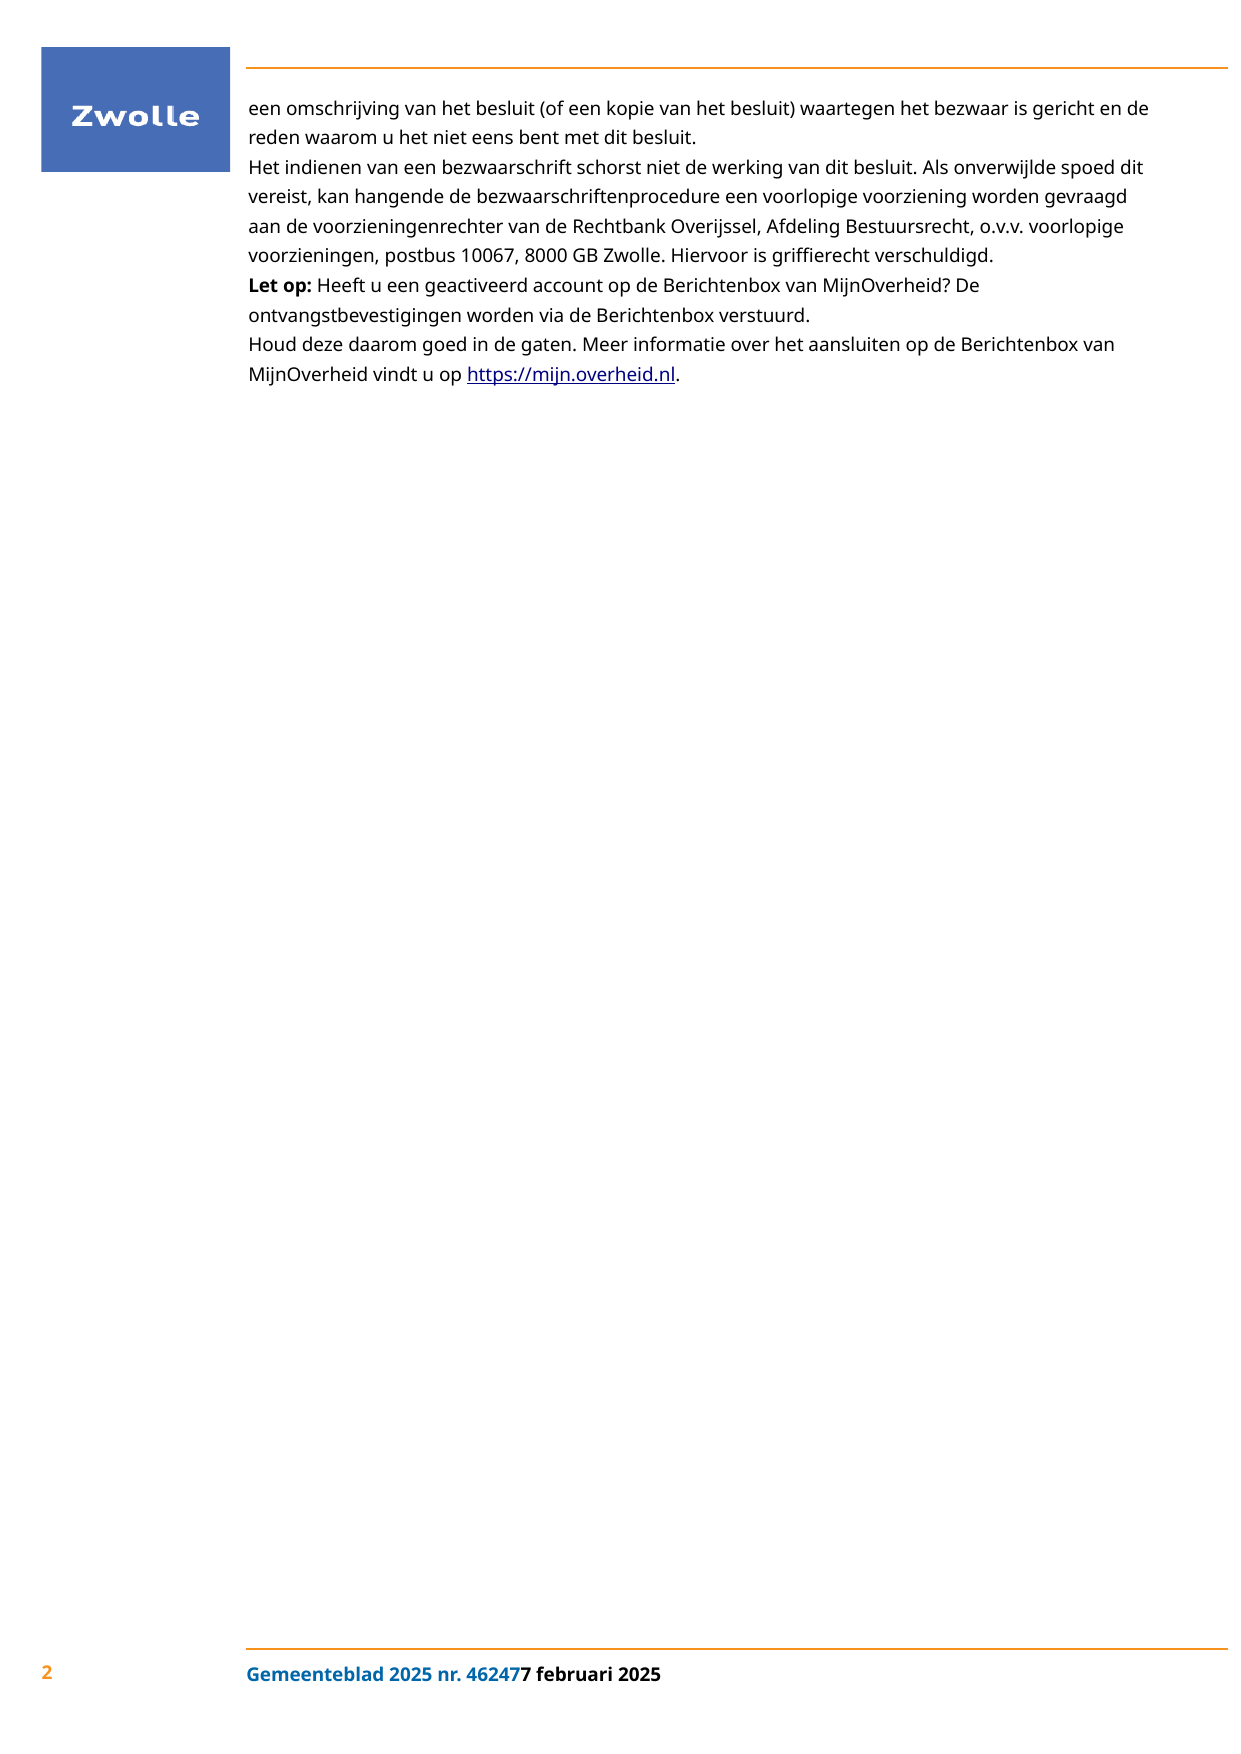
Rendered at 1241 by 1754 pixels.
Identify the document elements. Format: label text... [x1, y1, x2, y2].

text Houd deze daarom goed in de gaten. Meer informatie over het aansluiten op de Berichtenbox van MijnOverheid vindt u op https://mijn.overheid.nl. [248, 331, 1152, 387]
picture [41, 47, 231, 172]
text Het indienen van een bezwaarschrift schorst niet de werking van dit besluit. Als onverwijlde spoed dit vereist, kan hangende de bezwaarschriftenprocedure een voorlopige voorziening worden gevraagd aan de voorzieningenrechter van de Rechtbank Overijssel, Afdeling Bestuursrecht, o.v.v. voorlopige voorzieningen, postbus 10067, 8000 GB Zwolle. Hiervoor is griffierecht verschuldigd. [248, 154, 1152, 268]
text een omschrijving van het besluit (of een kopie van het besluit) waartegen het bezwaar is gericht en de reden waarom u het niet eens bent met dit besluit. [248, 95, 1152, 150]
text Let op: Heeft u een geactiveerd account op de Berichtenbox van MijnOverheid? De ontvangstbevestigingen worden via de Berichtenbox verstuurd. [248, 272, 1152, 328]
